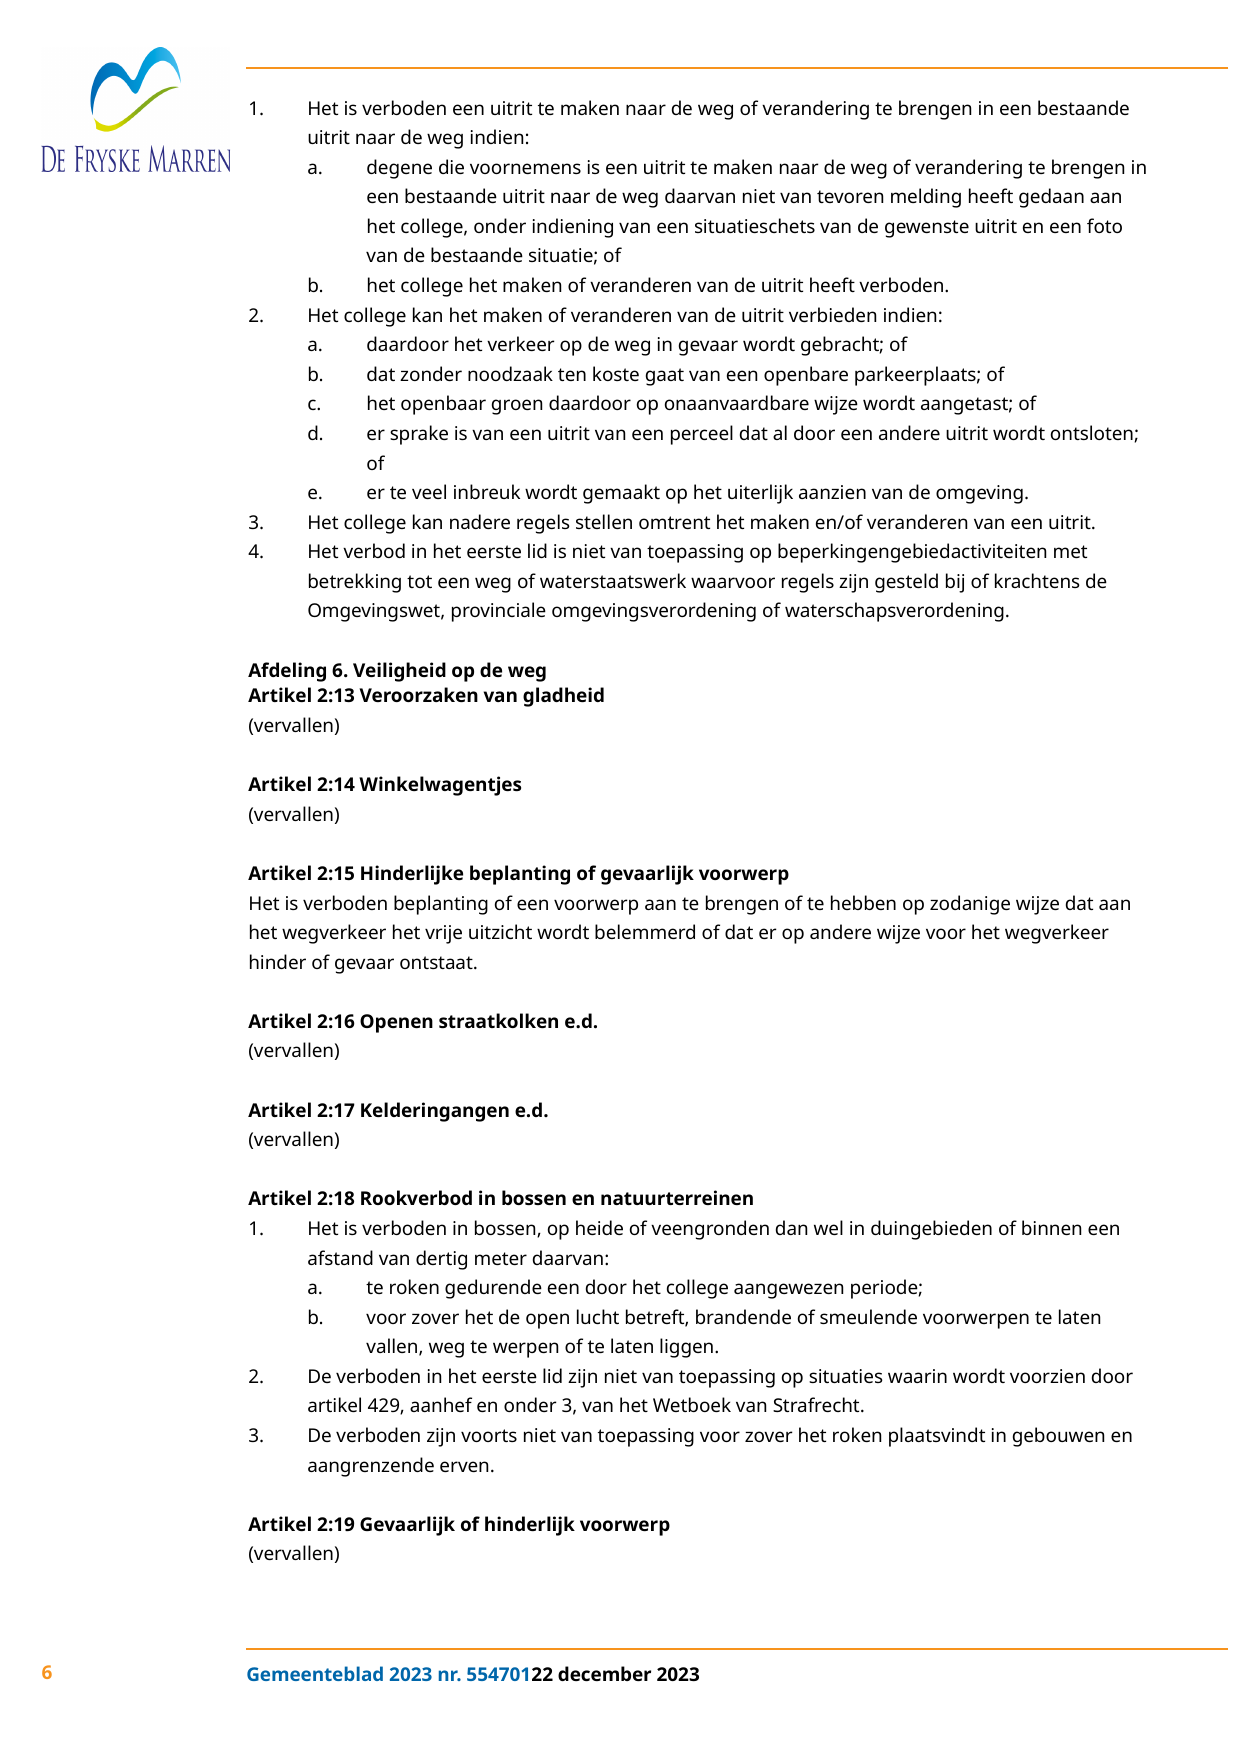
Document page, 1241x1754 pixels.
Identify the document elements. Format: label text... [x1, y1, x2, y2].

list er te veel inbreuk wordt gemaakt op het uiterlijk aanzien van de omgeving. [307, 479, 1152, 505]
text Afdeling 6. Veiligheid op de weg [248, 657, 1152, 683]
list het college het maken of veranderen van de uitrit heeft verboden. [307, 272, 1152, 298]
text (vervallen) [248, 1038, 1152, 1063]
list Het college kan nadere regels stellen omtrent het maken en/of veranderen van een uitrit. [248, 509, 1152, 535]
text Artikel 2:15 Hinderlijke beplanting of gevaarlijk voorwerp [248, 860, 1152, 886]
list het openbaar groen daardoor op onaanvaardbare wijze wordt aangetast; of [307, 391, 1152, 416]
text (vervallen) [248, 801, 1152, 827]
text (vervallen) [248, 712, 1152, 738]
text Artikel 2:18 Rookverbod in bossen en natuurterreinen [248, 1186, 1152, 1211]
text Artikel 2:19 Gevaarlijk of hinderlijk voorwerp [248, 1511, 1152, 1537]
text Artikel 2:17 Kelderingangen e.d. [248, 1097, 1152, 1122]
list er sprake is van een uitrit van een perceel dat al door een andere uitrit wordt ontsloten; of [307, 420, 1152, 476]
picture [41, 47, 231, 172]
list De verboden in het eerste lid zijn niet van toepassing op situaties waarin wordt voorzien door artikel 429, aanhef en onder 3, van het Wetboek van Strafrecht. [248, 1363, 1152, 1418]
list Het verbod in het eerste lid is niet van toepassing op beperkingengebiedactiviteiten met betrekking tot een weg of waterstaatswerk waarvoor regels zijn gesteld bij of krachtens de Omgevingswet, provinciale omgevingsverordening of waterschapsverordening. [248, 538, 1152, 623]
list Het college kan het maken of veranderen van de uitrit verbieden indien: [248, 302, 1152, 328]
text Artikel 2:13 Veroorzaken van gladheid [248, 683, 1152, 708]
list te roken gedurende een door het college aangewezen periode; [307, 1274, 1152, 1300]
text Artikel 2:16 Openen straatkolken e.d. [248, 1008, 1152, 1034]
list voor zover het de open lucht betreft, brandende of smeulende voorwerpen te laten vallen, weg te werpen of te laten liggen. [307, 1304, 1152, 1359]
list daardoor het verkeer op de weg in gevaar wordt gebracht; of [307, 331, 1152, 357]
text (vervallen) [248, 1541, 1152, 1566]
text (vervallen) [248, 1126, 1152, 1152]
text Het is verboden beplanting of een voorwerp aan te brengen of te hebben op zodanige wijze dat aan het wegverkeer het vrije uitzicht wordt belemmerd of dat er op andere wijze voor het wegverkeer hinder of gevaar ontstaat. [248, 890, 1152, 974]
text Artikel 2:14 Winkelwagentjes [248, 771, 1152, 797]
list De verboden zijn voorts niet van toepassing voor zover het roken plaatsvindt in gebouwen en aangrenzende erven. [248, 1422, 1152, 1477]
list Het is verboden in bossen, op heide of veengronden dan wel in duingebieden of binnen een afstand van dertig meter daarvan: [248, 1215, 1152, 1270]
list dat zonder noodzaak ten koste gaat van een openbare parkeerplaats; of [307, 361, 1152, 387]
list degene die voornemens is een uitrit te maken naar de weg of verandering te brengen in een bestaande uitrit naar de weg daarvan niet van tevoren melding heeft gedaan aan het college, onder indiening van een situatieschets van de gewenste uitrit en een foto van de bestaande situatie; of [307, 154, 1152, 268]
list Het is verboden een uitrit te maken naar de weg of verandering te brengen in een bestaande uitrit naar de weg indien: [248, 95, 1152, 150]
